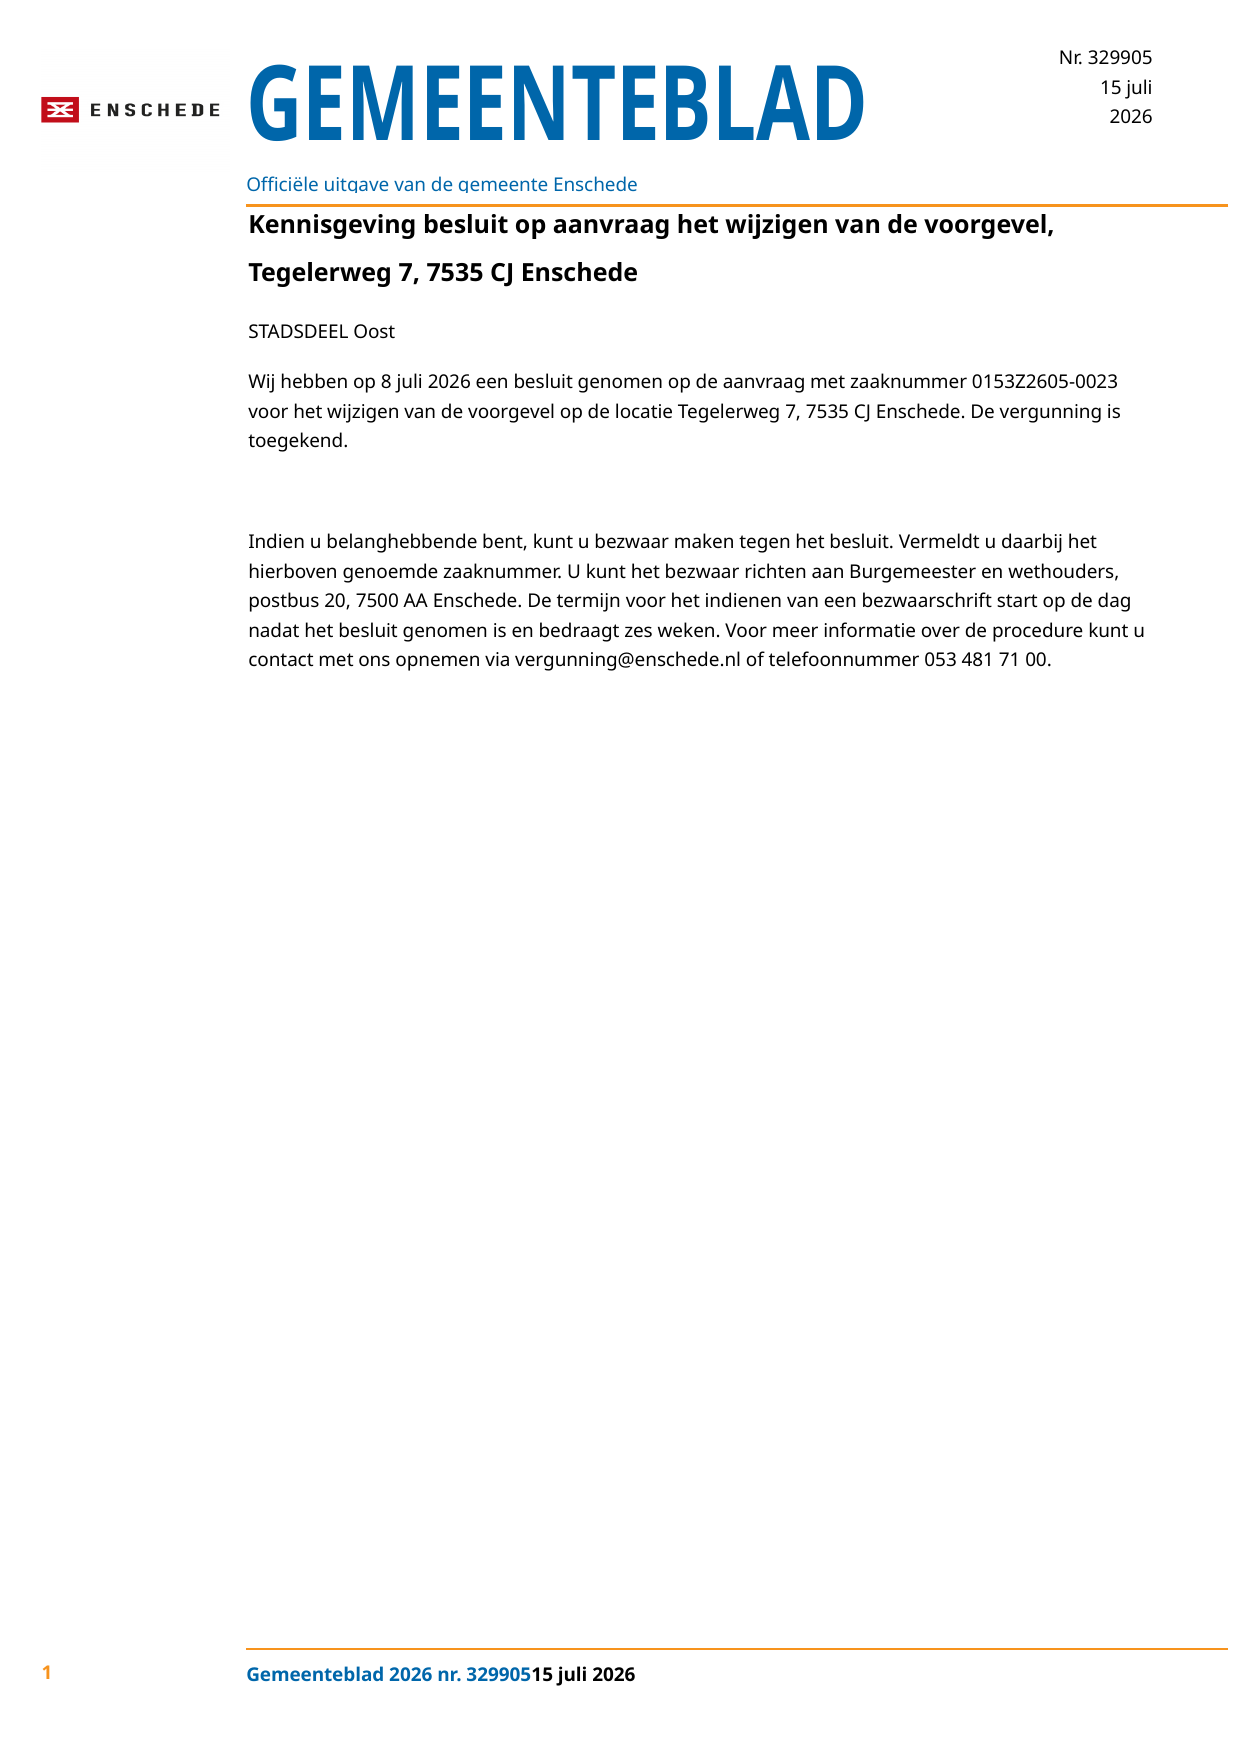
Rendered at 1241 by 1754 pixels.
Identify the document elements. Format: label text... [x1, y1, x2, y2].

picture [41, 47, 231, 172]
text Indien u belanghebbende bent, kunt u bezwaar maken tegen het besluit. Vermeldt u daarbij het hierboven genoemde zaaknummer. U kunt het bezwaar richten aan Burgemeester en wethouders, postbus 20, 7500 AA Enschede. De termijn voor het indienen van een bezwaarschrift start op de dag nadat het besluit genomen is en bedraagt zes weken. Voor meer informatie over de procedure kunt u contact met ons opnemen via vergunning@enschede.nl of telefoonnummer 053 481 71 00. [248, 528, 1152, 672]
text Wij hebben op 8 juli 2026 een besluit genomen op de aanvraag met zaaknummer 0153Z2605-0023 voor het wijzigen van de voorgevel op de locatie Tegelerweg 7, 7535 CJ Enschede. De vergunning is toegekend. [248, 368, 1152, 453]
text STADSDEEL Oost [248, 318, 1152, 344]
text Kennisgeving besluit op aanvraag het wijzigen van de voorgevel, Tegelerweg 7, 7535 CJ Enschede [248, 207, 1152, 288]
